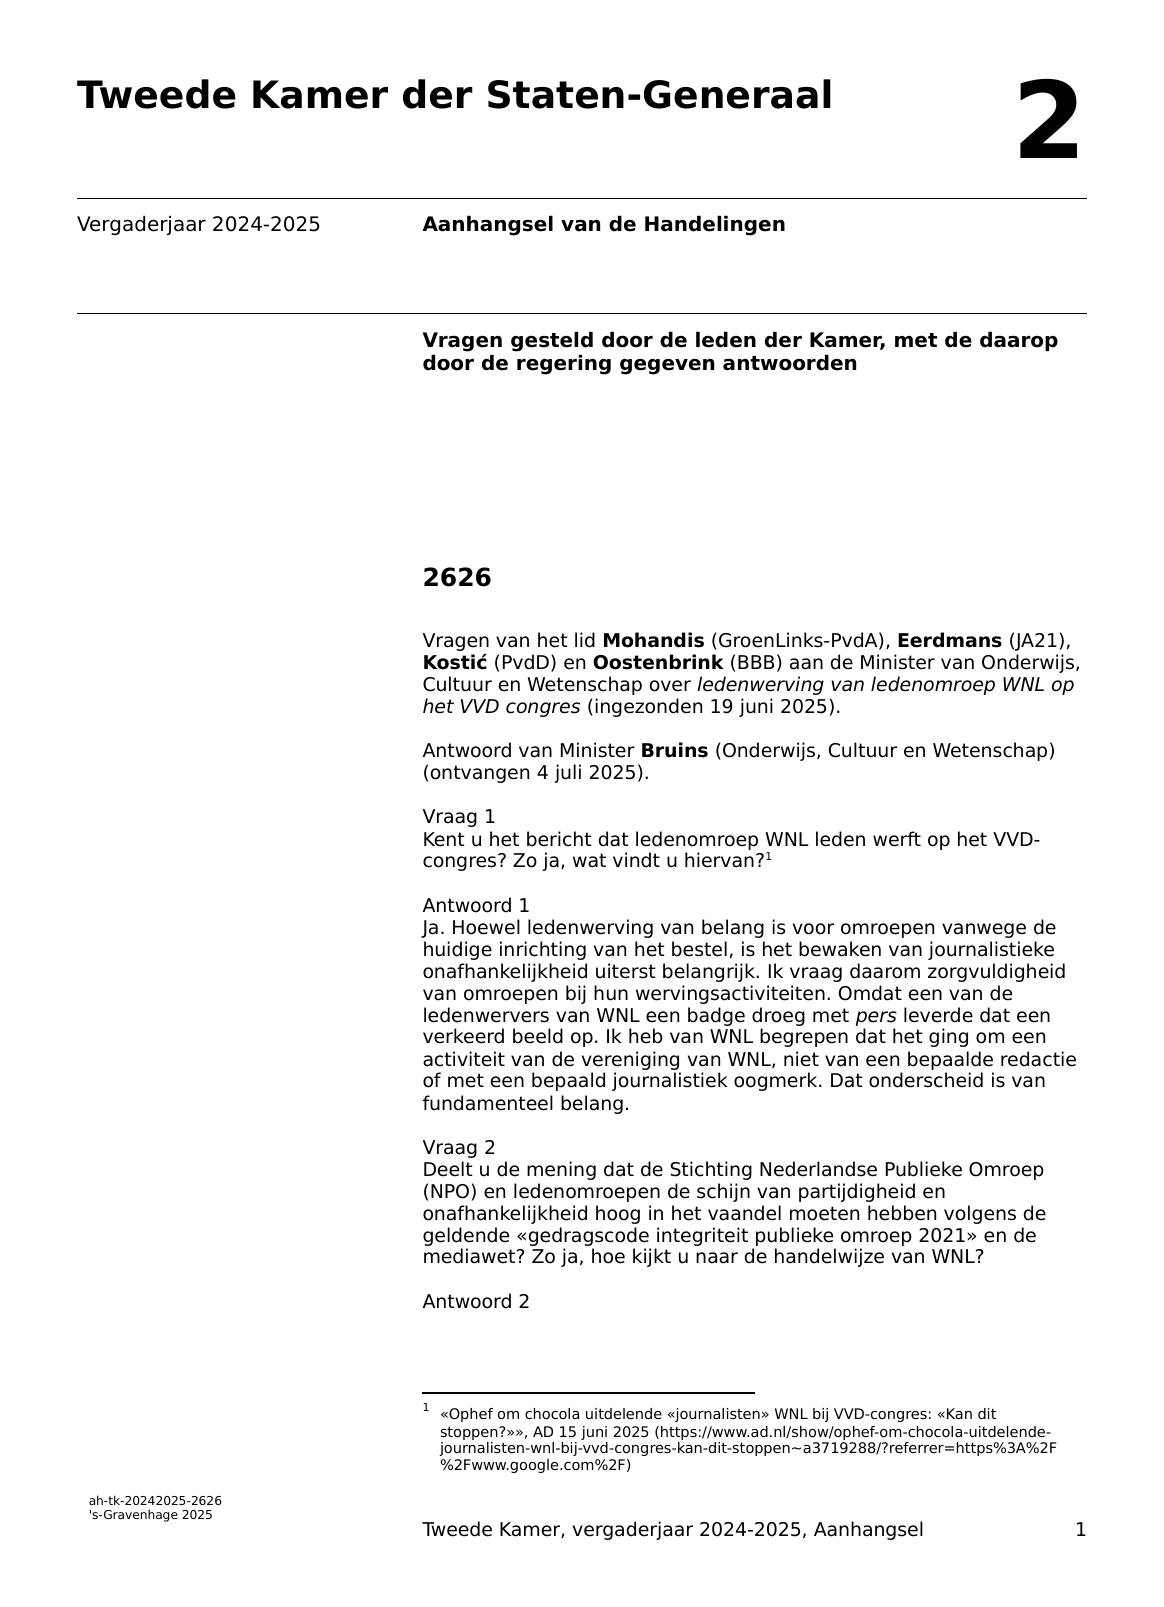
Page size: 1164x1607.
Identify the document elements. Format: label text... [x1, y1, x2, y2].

table_cell [77, 314, 422, 375]
text Kent u het bericht dat ledenomroep WNL leden werft op het VVD-congres? Zo ja, wat vindt u hiervan? [422, 828, 1087, 872]
text Vragen van het lid Mohandis (GroenLinks-PvdA), Eerdmans (JA21), Kostić (PvdD) en Oostenbrink (BBB) aan de Minister van Onderwijs, Cultuur en Wetenschap over ledenwerving van ledenomroep WNL op het VVD congres (ingezonden 19 juni 2025). [422, 630, 1087, 718]
table_header Tweede Kamer der Staten-Generaal [77, 59, 886, 198]
text «Ophef om chocola uitdelende «journalisten» WNL bij VVD-congres: «Kan dit stoppen?»», AD 15 juni 2025 (https://www.ad.nl/show/ophef-om-chocola-uitdelende-journalisten-wnl-bij-vvd-congres-kan-dit-stoppen~a3719288/?referrer=https%3A%2F%2Fwww.google.com%2F) [422, 1402, 1087, 1474]
text Deelt u de mening dat de Stichting Nederlandse Publieke Omroep (NPO) en ledenomroepen de schijn van partijdigheid en onafhankelijkheid hoog in het vaandel moeten hebben volgens de geldende «gedragscode integriteit publieke omroep 2021» en de mediawet? Zo ja, hoe kijkt u naar de handelwijze van WNL? [422, 1158, 1087, 1268]
text Vraag 1 [422, 806, 1087, 828]
text Antwoord 2 [422, 1291, 1087, 1313]
table_cell Aanhangsel van de Handelingen [422, 199, 1087, 313]
text Antwoord van Minister Bruins (Onderwijs, Cultuur en Wetenschap) (ontvangen 4 juli 2025). [422, 740, 1087, 784]
text 2626 [422, 563, 1087, 592]
text Ja. Hoewel ledenwerving van belang is voor omroepen vanwege de huidige inrichting van het bestel, is het bewaken van journalistieke onafhankelijkheid uiterst belangrijk. Ik vraag daarom zorgvuldigheid van omroepen bij hun wervingsactiviteiten. Omdat een van de ledenwervers van WNL een badge droeg met pers leverde dat een verkeerd beeld op. Ik heb van WNL begrepen dat het ging om een activiteit van de vereniging van WNL, niet van een bepaalde redactie of met een bepaald journalistiek oogmerk. Dat onderscheid is van fundamenteel belang. [422, 917, 1087, 1114]
table_cell Vragen gesteld door de leden der Kamer, met de daarop door de regering gegeven antwoorden [422, 314, 1087, 375]
table_header 2 [886, 59, 1087, 198]
table_cell Vergaderjaar 2024-2025 [77, 199, 422, 313]
text 's-Gravenhage 2025 [88, 1508, 323, 1522]
text Antwoord 1 [422, 894, 1087, 917]
text Vraag 2 [422, 1137, 1087, 1158]
text ah-tk-20242025-2626 [88, 1494, 323, 1508]
